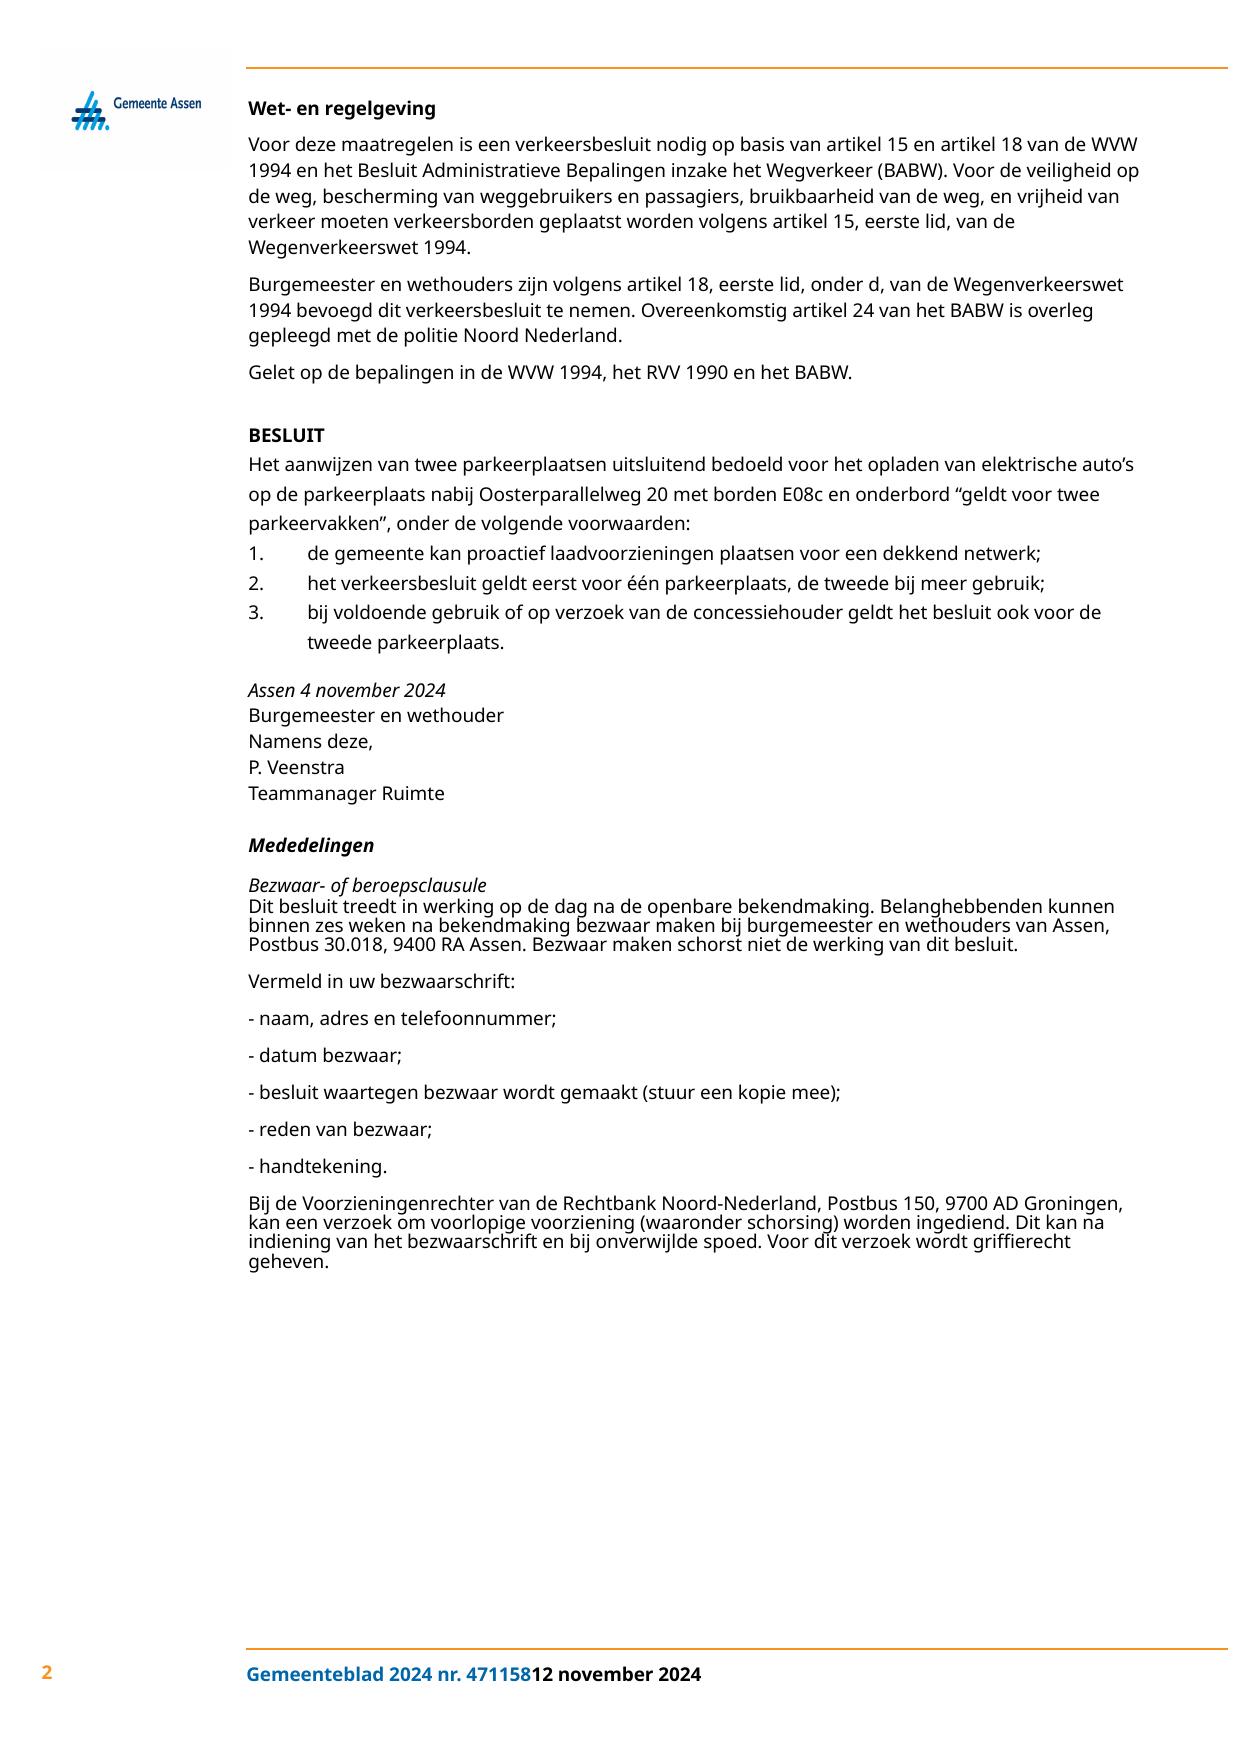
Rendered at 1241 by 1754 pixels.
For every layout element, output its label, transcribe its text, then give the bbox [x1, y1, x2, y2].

text - datum bezwaar; [248, 1047, 1152, 1066]
text - naam, adres en telefoonnummer; [248, 1010, 1152, 1029]
text Dit besluit treedt in werking op de dag na de openbare bekendmaking. Belanghebbenden kunnen binnen zes weken na bekendmaking bezwaar maken bij burgemeester en wethouders van Assen, Postbus 30.018, 9400 RA Assen. Bezwaar maken schorst niet de werking van dit besluit. [248, 898, 1152, 955]
text Wet- en regelgeving [248, 95, 1152, 121]
text Bij de Voorzieningenrechter van de Rechtbank Noord-Nederland, Postbus 150, 9700 AD Groningen, kan een verzoek om voorlopige voorziening (waaronder schorsing) worden ingediend. Dit kan na indiening van het bezwaarschrift en bij onverwijlde spoed. Voor dit verzoek wordt griffierecht geheven. [248, 1195, 1152, 1272]
text Bezwaar- of beroepsclausule [248, 872, 1152, 898]
list het verkeersbesluit geldt eerst voor één parkeerplaats, de tweede bij meer gebruik; [248, 570, 1152, 596]
list de gemeente kan proactief laadvoorzieningen plaatsen voor een dekkend netwerk; [248, 540, 1152, 566]
text Burgemeester en wethouder [248, 702, 1152, 728]
text Assen 4 november 2024 [248, 677, 1152, 702]
picture [41, 47, 231, 172]
text Voor deze maatregelen is een verkeersbesluit nodig op basis van artikel 15 en artikel 18 van de WVW 1994 en het Besluit Administratieve Bepalingen inzake het Wegverkeer (BABW). Voor de veiligheid op de weg, bescherming van weggebruikers en passagiers, bruikbaarheid van de weg, en vrijheid van verkeer moeten verkeersborden geplaatst worden volgens artikel 15, eerste lid, van de Wegenverkeerswet 1994. [248, 131, 1152, 260]
text Het aanwijzen van twee parkeerplaatsen uitsluitend bedoeld voor het opladen van elektrische auto’s op de parkeerplaats nabij Oosterparallelweg 20 met borden E08c en onderbord “geldt voor twee parkeervakken”, onder de volgende voorwaarden: [248, 451, 1152, 536]
text P. Veenstra [248, 754, 1152, 780]
text - reden van bezwaar; [248, 1121, 1152, 1140]
text BESLUIT [248, 422, 1152, 448]
text Namens deze, [248, 728, 1152, 754]
text Vermeld in uw bezwaarschrift: [248, 973, 1152, 992]
list bij voldoende gebruik of op verzoek van de concessiehouder geldt het besluit ook voor de tweede parkeerplaats. [248, 599, 1152, 655]
text - besluit waartegen bezwaar wordt gemaakt (stuur een kopie mee); [248, 1084, 1152, 1103]
text Gelet op de bepalingen in de WVW 1994, het RVV 1990 en het BABW. [248, 359, 1152, 385]
text Teammanager Ruimte [248, 780, 1152, 805]
text Burgemeester en wethouders zijn volgens artikel 18, eerste lid, onder d, van de Wegenverkeerswet 1994 bevoegd dit verkeersbesluit te nemen. Overeenkomstig artikel 24 van het BABW is overleg gepleegd met de politie Noord Nederland. [248, 271, 1152, 348]
text - handtekening. [248, 1158, 1152, 1177]
text Mededelingen [248, 833, 1152, 858]
